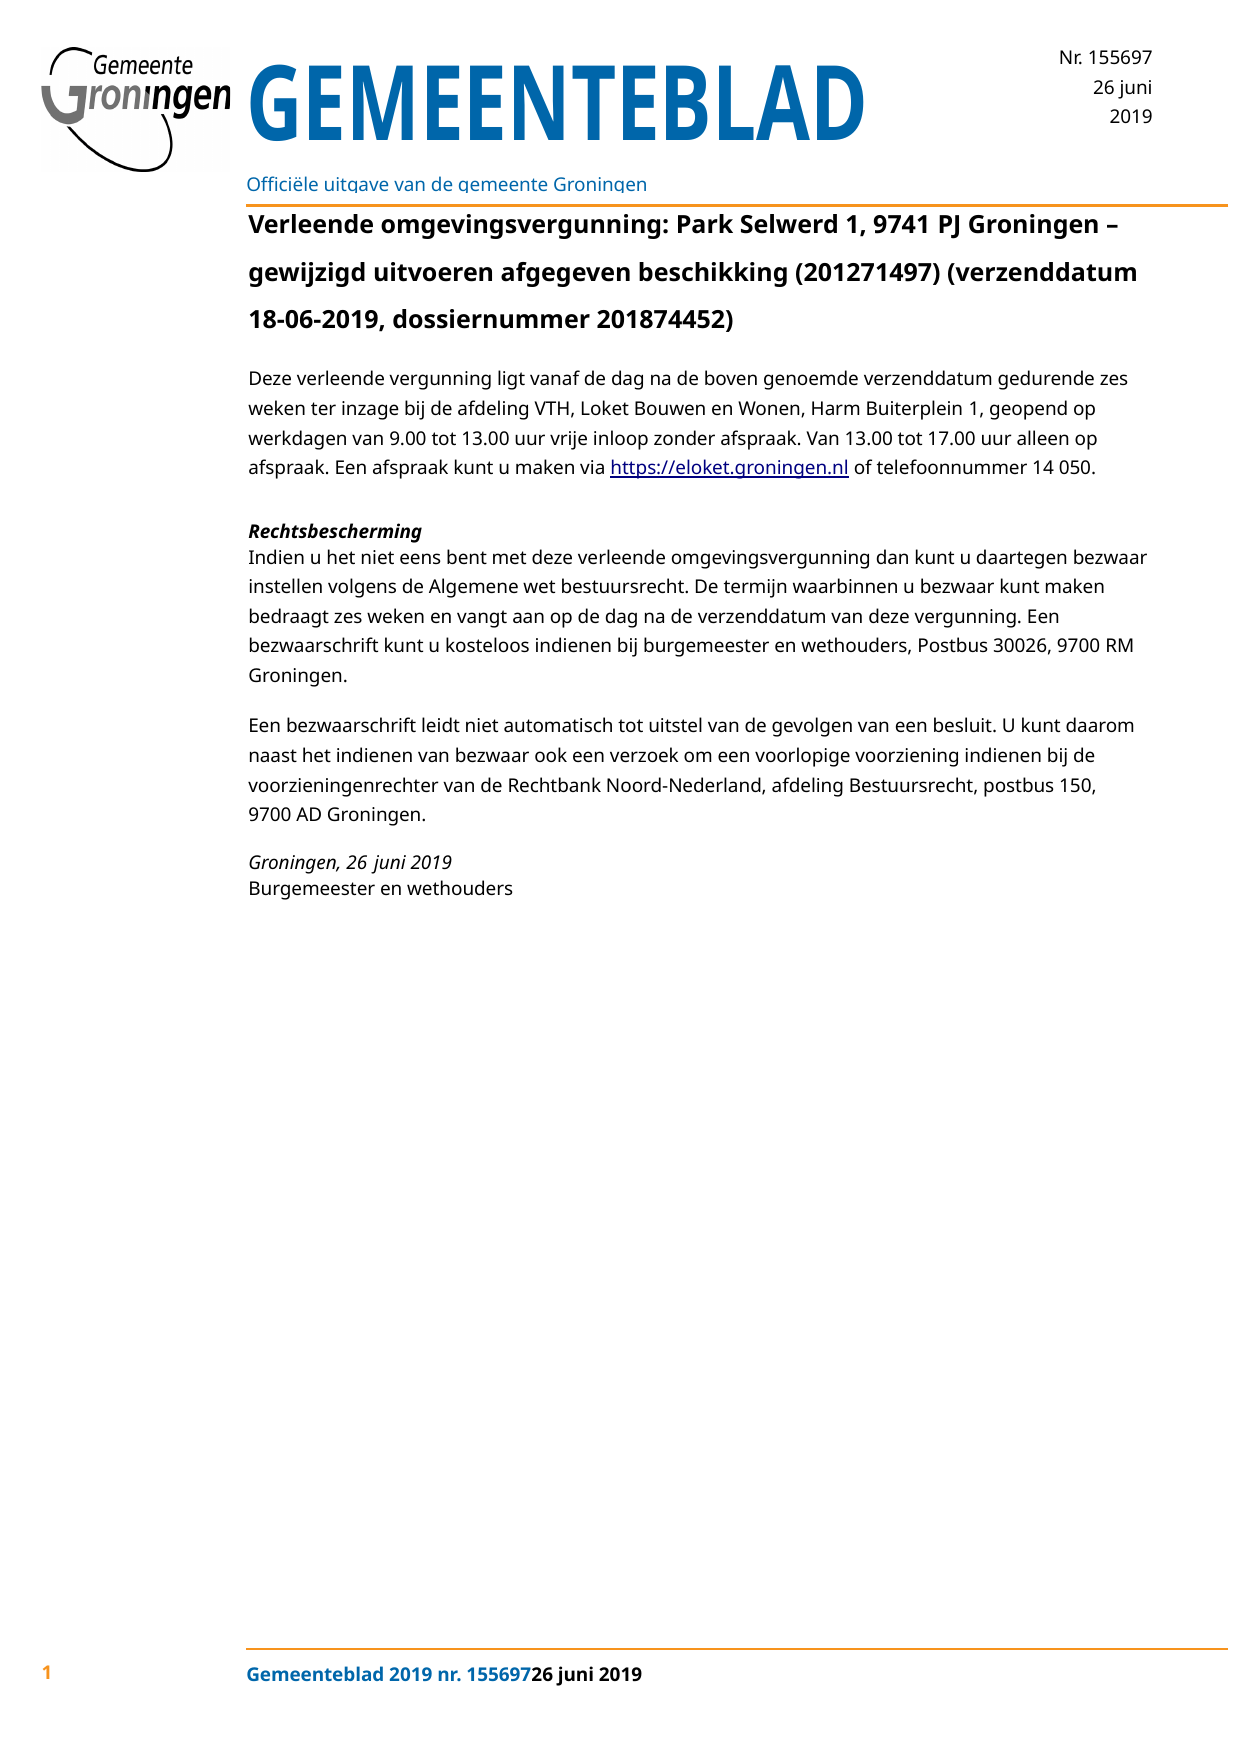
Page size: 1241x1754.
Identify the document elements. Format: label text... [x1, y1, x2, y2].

text Groningen, 26 juni 2019 [248, 849, 1152, 875]
text Deze verleende vergunning ligt vanaf de dag na de boven genoemde verzenddatum gedurende zes weken ter inzage bij de afdeling VTH, Loket Bouwen en Wonen, Harm Buiterplein 1, geopend op werkdagen van 9.00 tot 13.00 uur vrije inloop zonder afspraak. Van 13.00 tot 17.00 uur alleen op afspraak. Een afspraak kunt u maken via https://eloket.groningen.nl of telefoonnummer 14 050. [248, 366, 1152, 480]
text Een bezwaarschrift leidt niet automatisch tot uitstel van de gevolgen van een besluit. U kunt daarom naast het indienen van bezwaar ook een verzoek om een voorlopige voorziening indienen bij de voorzieningenrechter van de Rechtbank Noord-Nederland, afdeling Bestuursrecht, postbus 150, 9700 AD Groningen. [248, 713, 1152, 827]
text Rechtsbescherming [248, 518, 1152, 544]
text Indien u het niet eens bent met deze verleende omgevingsvergunning dan kunt u daartegen bezwaar instellen volgens de Algemene wet bestuursrecht. De termijn waarbinnen u bezwaar kunt maken bedraagt zes weken en vangt aan op de dag na de verzenddatum van deze vergunning. Een bezwaarschrift kunt u kosteloos indienen bij burgemeester en wethouders, Postbus 30026, 9700 RM Groningen. [248, 544, 1152, 688]
picture [41, 47, 231, 172]
text Verleende omgevingsvergunning: Park Selwerd 1, 9741 PJ Groningen – gewijzigd uitvoeren afgegeven beschikking (201271497) (verzenddatum 18-06-2019, dossiernummer 201874452) [248, 207, 1152, 336]
text Burgemeester en wethouders [248, 875, 1152, 901]
